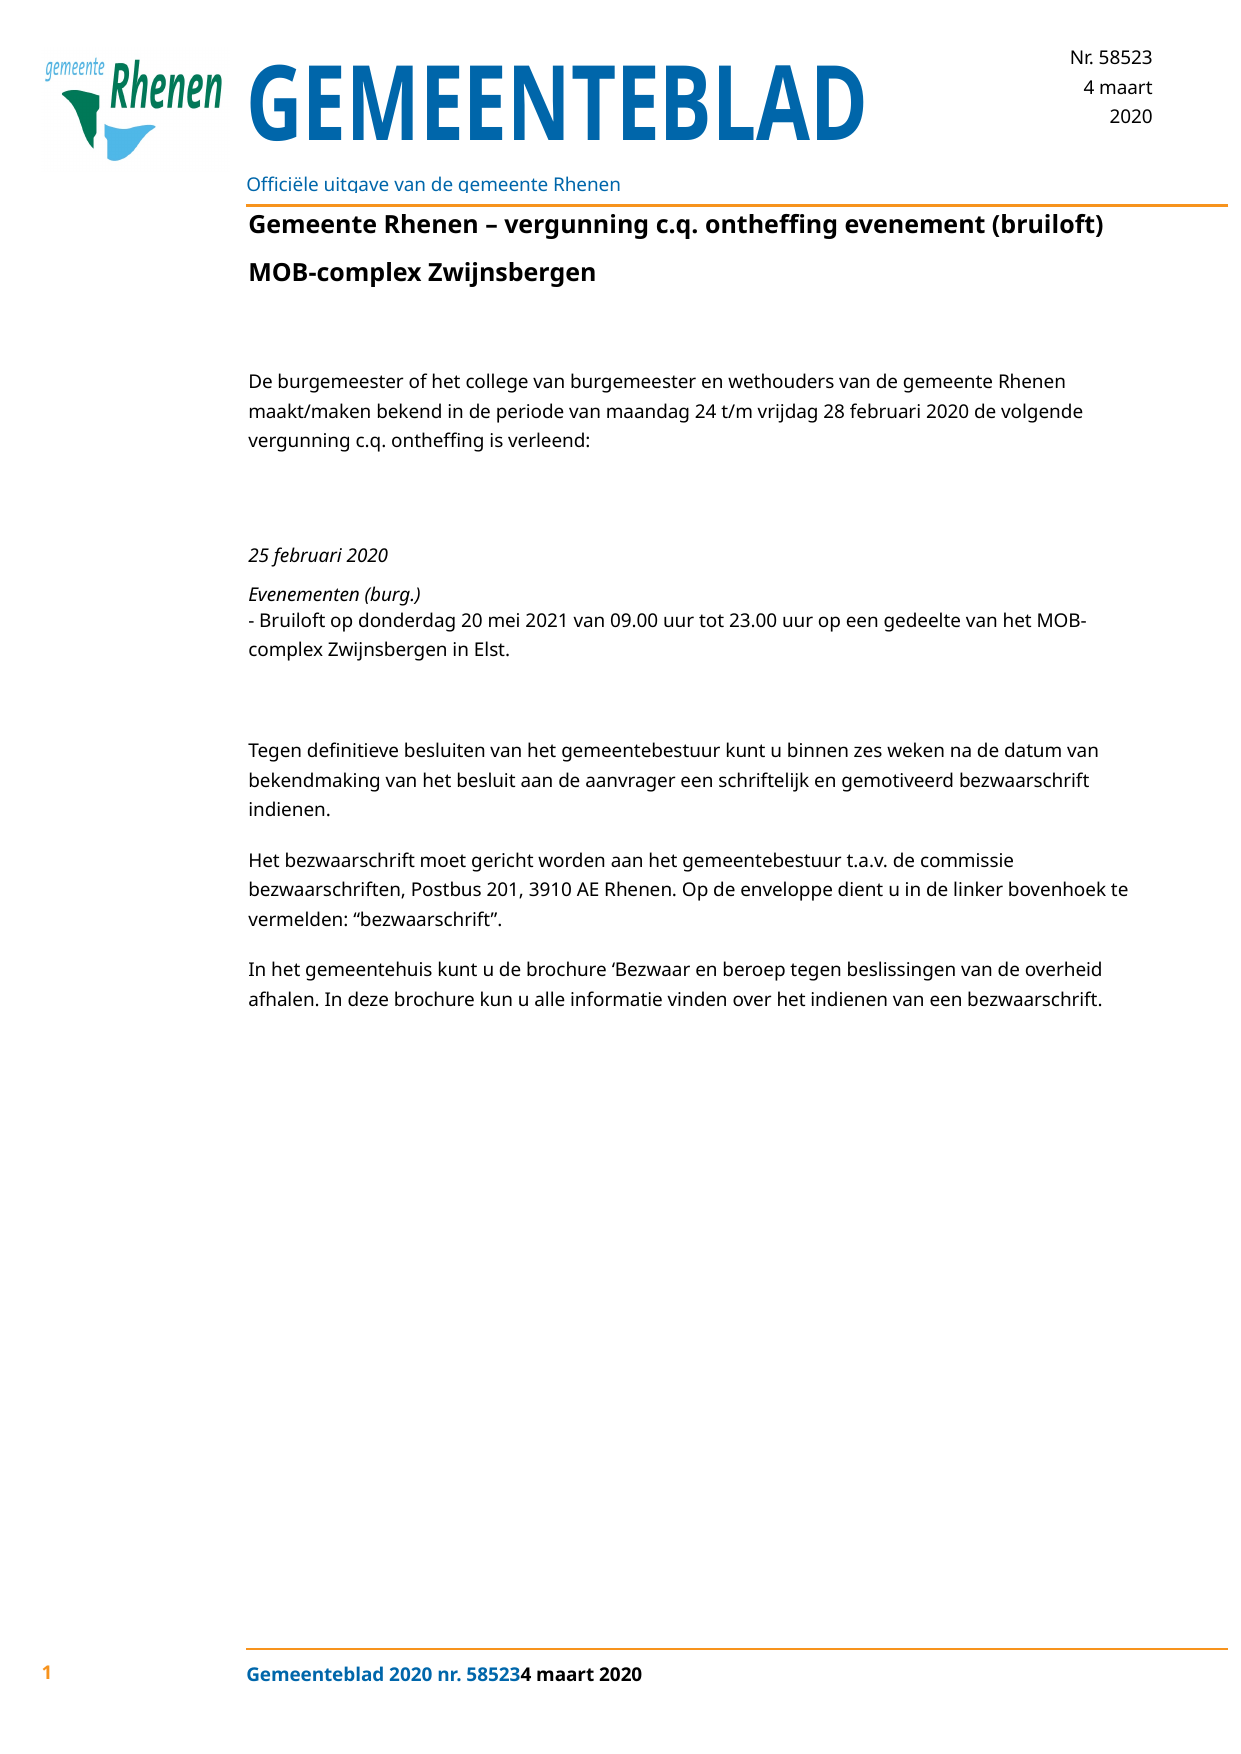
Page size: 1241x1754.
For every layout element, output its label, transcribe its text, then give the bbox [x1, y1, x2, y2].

text - Bruiloft op donderdag 20 mei 2021 van 09.00 uur tot 23.00 uur op een gedeelte van het MOB-complex Zwijnsbergen in Elst. [248, 607, 1152, 662]
picture [41, 47, 231, 172]
text Tegen definitieve besluiten van het gemeentebestuur kunt u binnen zes weken na de datum van bekendmaking van het besluit aan de aanvrager een schriftelijk en gemotiveerd bezwaarschrift indienen. [248, 737, 1152, 822]
text Gemeente Rhenen – vergunning c.q. ontheffing evenement (bruiloft) MOB-complex Zwijnsbergen [248, 207, 1152, 288]
text In het gemeentehuis kunt u de brochure ‘Bezwaar en beroep tegen beslissingen van de overheid afhalen. In deze brochure kun u alle informatie vinden over het indienen van een bezwaarschrift. [248, 956, 1152, 1012]
text Het bezwaarschrift moet gericht worden aan het gemeentebestuur t.a.v. de commissie bezwaarschriften, Postbus 201, 3910 AE Rhenen. Op de enveloppe dient u in de linker bovenhoek te vermelden: “bezwaarschrift”. [248, 847, 1152, 932]
text De burgemeester of het college van burgemeester en wethouders van de gemeente Rhenen maakt/maken bekend in de periode van maandag 24 t/m vrijdag 28 februari 2020 de volgende vergunning c.q. ontheffing is verleend: [248, 368, 1152, 453]
text 25 februari 2020 [248, 542, 1152, 568]
text Evenementen (burg.) [248, 581, 1152, 607]
